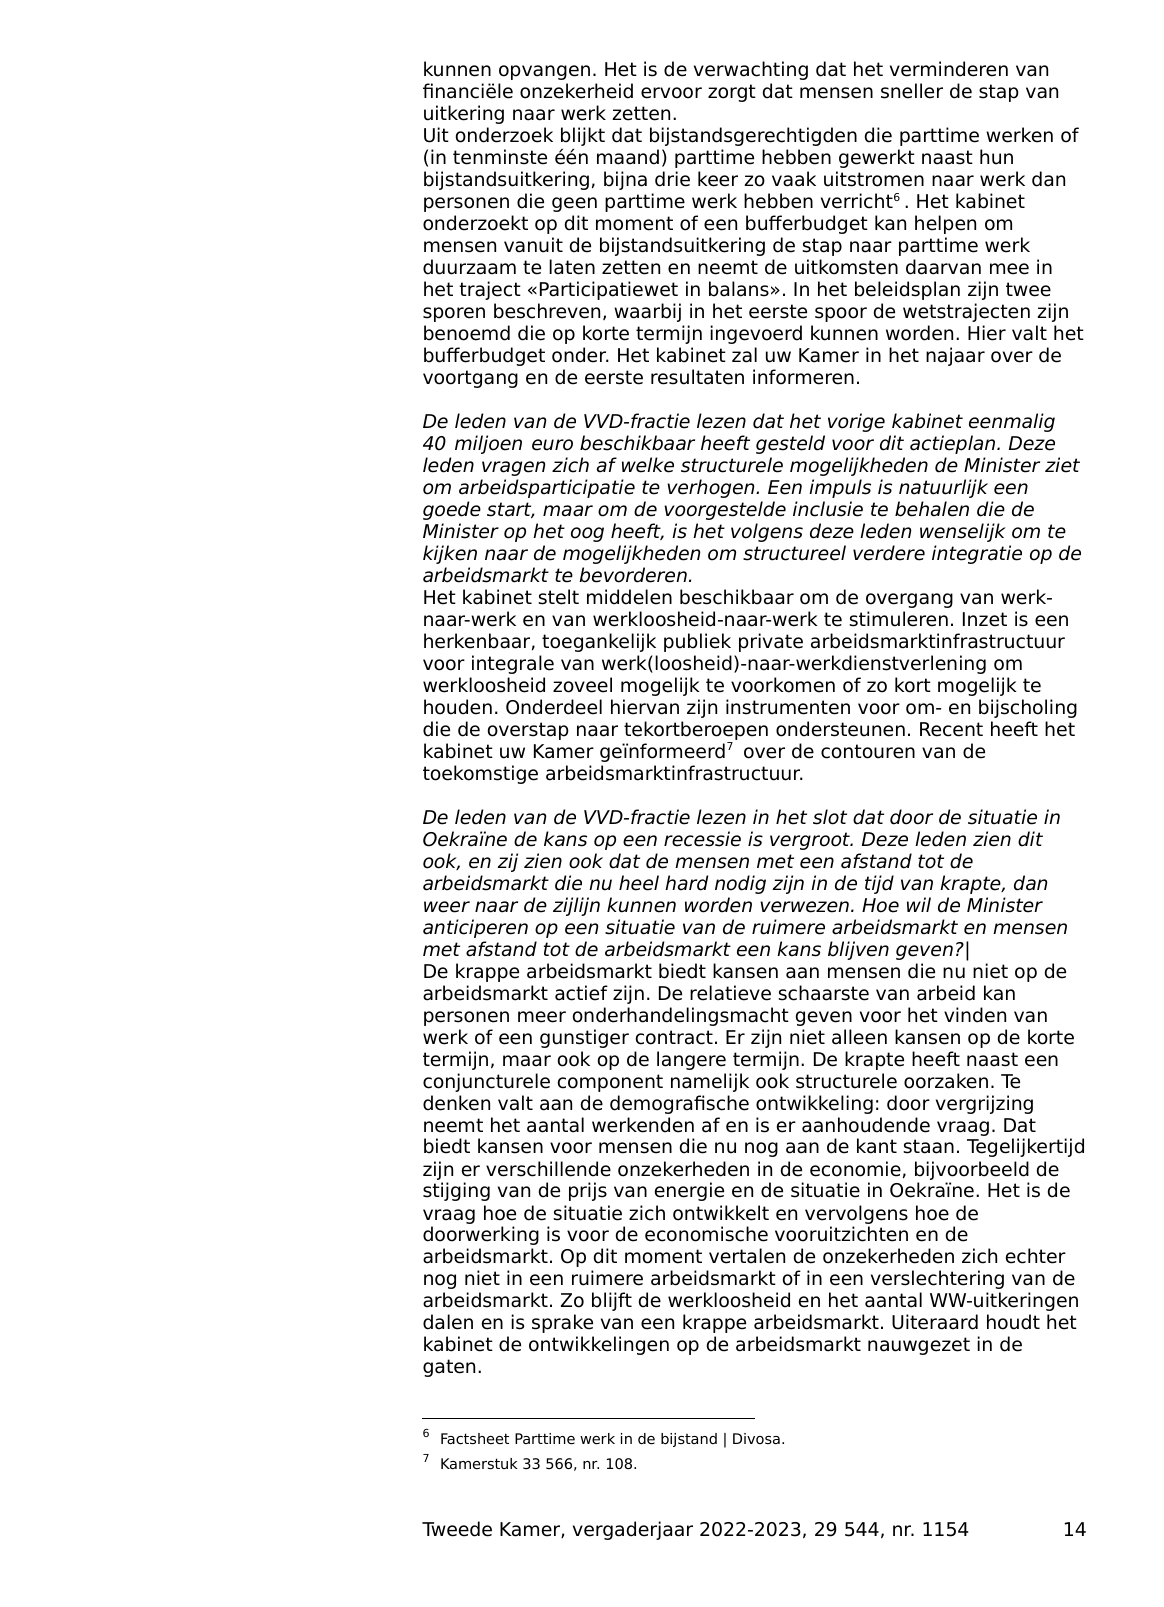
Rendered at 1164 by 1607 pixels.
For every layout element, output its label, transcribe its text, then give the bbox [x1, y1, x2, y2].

text Kamerstuk 33 566, nr. 108. [422, 1452, 1087, 1474]
text Uit onderzoek blijkt dat bijstandsgerechtigden die parttime werken of (in tenminste één maand) parttime hebben gewerkt naast hun bijstandsuitkering, bijna drie keer zo vaak uitstromen naar werk dan personen die geen parttime werk hebben verricht. Het kabinet onderzoekt op dit moment of een bufferbudget kan helpen om mensen vanuit de bijstandsuitkering de stap naar parttime werk duurzaam te laten zetten en neemt de uitkomsten daarvan mee in het traject «Participatiewet in balans». In het beleidsplan zijn twee sporen beschreven, waarbij in het eerste spoor de wetstrajecten zijn benoemd die op korte termijn ingevoerd kunnen worden. Hier valt het bufferbudget onder. Het kabinet zal uw Kamer in het najaar over de voortgang en de eerste resultaten informeren. [422, 125, 1087, 389]
text De krappe arbeidsmarkt biedt kansen aan mensen die nu niet op de arbeidsmarkt actief zijn. De relatieve schaarste van arbeid kan personen meer onderhandelingsmacht geven voor het vinden van werk of een gunstiger contract. Er zijn niet alleen kansen op de korte termijn, maar ook op de langere termijn. De krapte heeft naast een conjuncturele component namelijk ook structurele oorzaken. Te denken valt aan de demografische ontwikkeling: door vergrijzing neemt het aantal werkenden af en is er aanhoudende vraag. Dat biedt kansen voor mensen die nu nog aan de kant staan. Tegelijkertijd zijn er verschillende onzekerheden in de economie, bijvoorbeeld de stijging van de prijs van energie en de situatie in Oekraïne. Het is de vraag hoe de situatie zich ontwikkelt en vervolgens hoe de doorwerking is voor de economische vooruitzichten en de arbeidsmarkt. Op dit moment vertalen de onzekerheden zich echter nog niet in een ruimere arbeidsmarkt of in een verslechtering van de arbeidsmarkt. Zo blijft de werkloosheid en het aantal WW-uitkeringen dalen en is sprake van een krappe arbeidsmarkt. Uiteraard houdt het kabinet de ontwikkelingen op de arbeidsmarkt nauwgezet in de gaten. [422, 961, 1087, 1378]
text De leden van de VVD-fractie lezen in het slot dat door de situatie in Oekraïne de kans op een recessie is vergroot. Deze leden zien dit ook, en zij zien ook dat de mensen met een afstand tot de arbeidsmarkt die nu heel hard nodig zijn in de tijd van krapte, dan weer naar de zijlijn kunnen worden verwezen. Hoe wil de Minister anticiperen op een situatie van de ruimere arbeidsmarkt en mensen met afstand tot de arbeidsmarkt een kans blijven geven?| [422, 807, 1087, 961]
text kunnen opvangen. Het is de verwachting dat het verminderen van financiële onzekerheid ervoor zorgt dat mensen sneller de stap van uitkering naar werk zetten. [422, 59, 1087, 125]
text De leden van de VVD-fractie lezen dat het vorige kabinet eenmalig 40 miljoen euro beschikbaar heeft gesteld voor dit actieplan. Deze leden vragen zich af welke structurele mogelijkheden de Minister ziet om arbeidsparticipatie te verhogen. Een impuls is natuurlijk een goede start, maar om de voorgestelde inclusie te behalen die de Minister op het oog heeft, is het volgens deze leden wenselijk om te kijken naar de mogelijkheden om structureel verdere integratie op de arbeidsmarkt te bevorderen. [422, 411, 1087, 587]
text Factsheet Parttime werk in de bijstand | Divosa. [422, 1427, 1087, 1449]
text Het kabinet stelt middelen beschikbaar om de overgang van werk-naar-werk en van werkloosheid-naar-werk te stimuleren. Inzet is een herkenbaar, toegankelijk publiek private arbeidsmarktinfrastructuur voor integrale van werk(loosheid)-naar-werkdienstverlening om werkloosheid zoveel mogelijk te voorkomen of zo kort mogelijk te houden. Onderdeel hiervan zijn instrumenten voor om- en bijscholing die de overstap naar tekortberoepen ondersteunen. Recent heeft het kabinet uw Kamer geïnformeerd over de contouren van de toekomstige arbeidsmarktinfrastructuur. [422, 587, 1087, 784]
